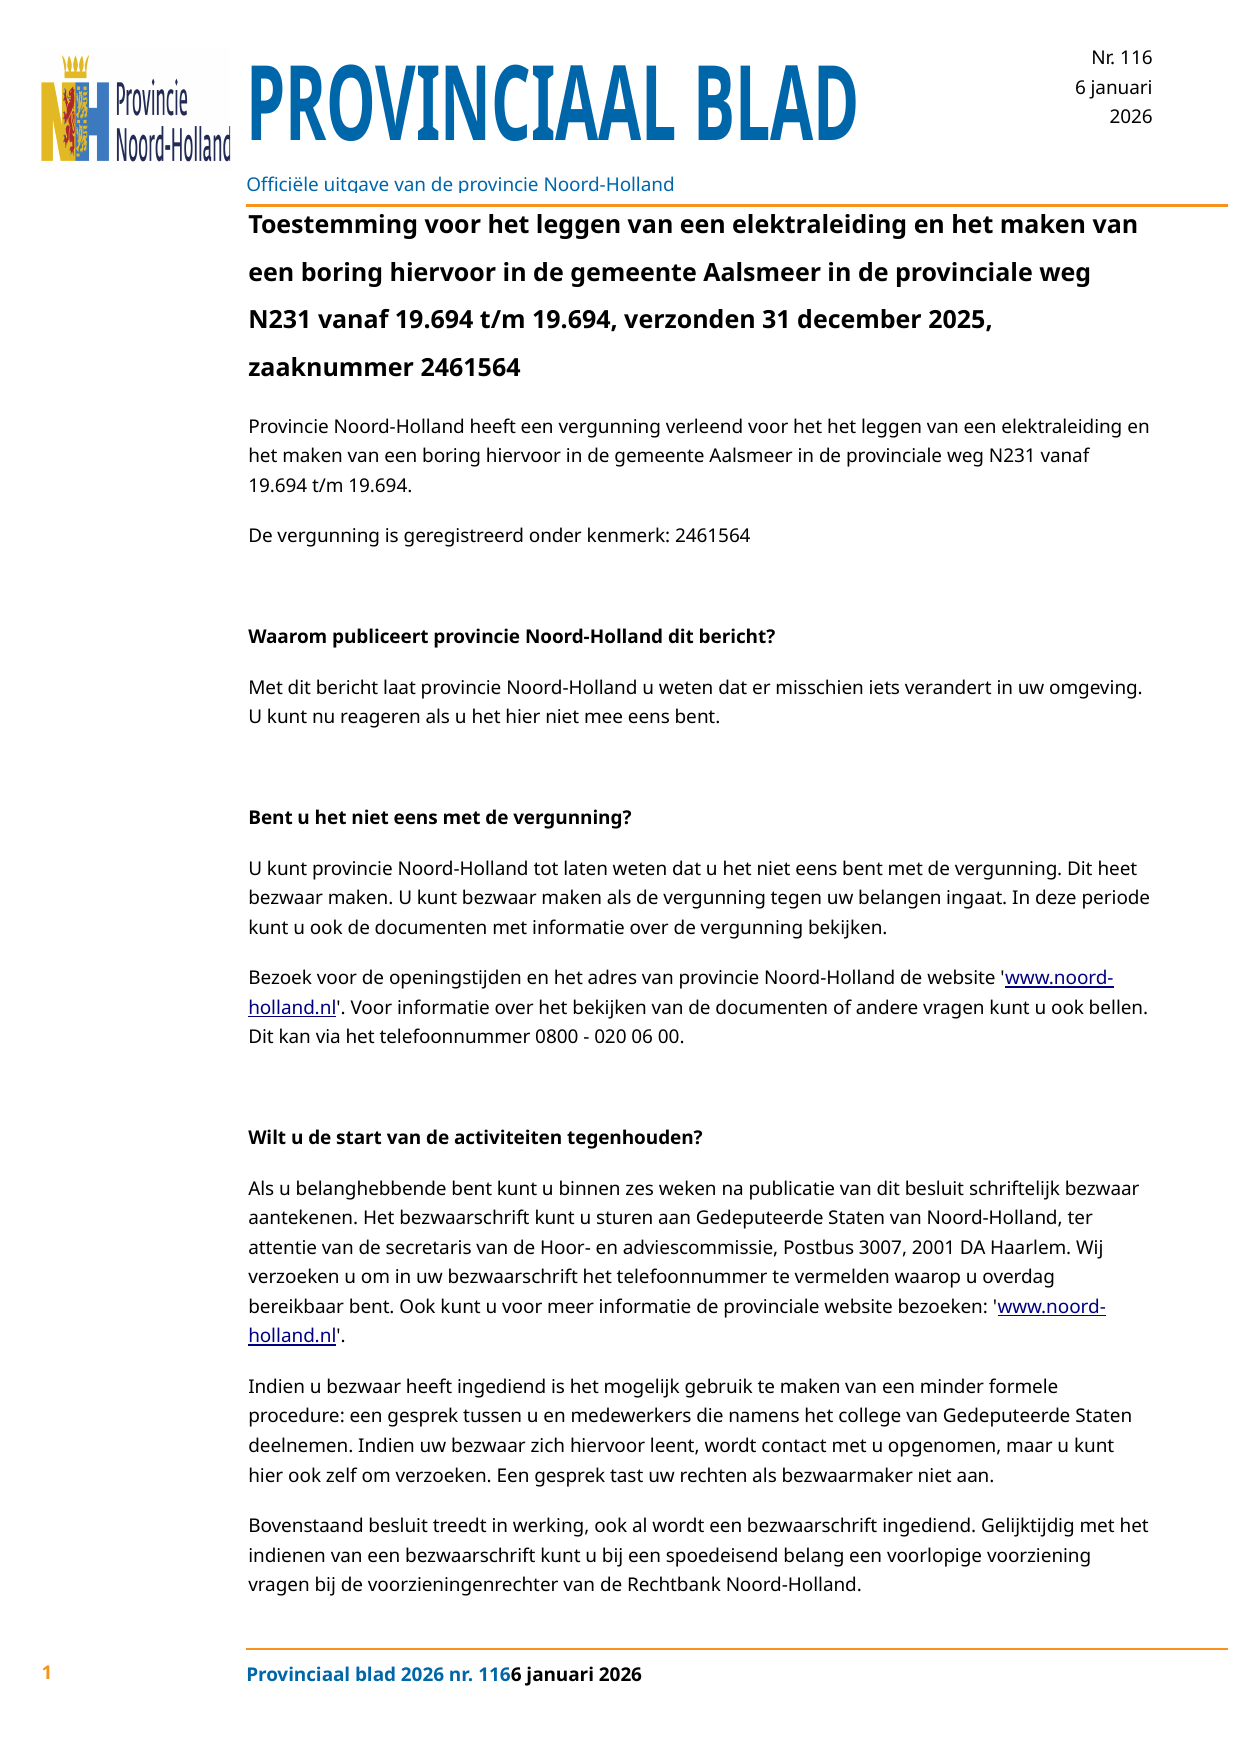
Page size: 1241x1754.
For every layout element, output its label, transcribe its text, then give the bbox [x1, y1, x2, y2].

text Waarom publiceert provincie Noord-Holland dit bericht? [248, 623, 1152, 649]
text Als u belanghebbende bent kunt u binnen zes weken na publicatie van dit besluit schriftelijk bezwaar aantekenen. Het bezwaarschrift kunt u sturen aan Gedeputeerde Staten van Noord-Holland, ter attentie van de secretaris van de Hoor- en adviescommissie, Postbus 3007, 2001 DA Haarlem. Wij verzoeken u om in uw bezwaarschrift het telefoonnummer te vermelden waarop u overdag bereikbaar bent. Ook kunt u voor meer informatie de provinciale website bezoeken: 'www.noord-holland.nl'. [248, 1175, 1152, 1348]
text Met dit bericht laat provincie Noord-Holland u weten dat er misschien iets verandert in uw omgeving. U kunt nu reageren als u het hier niet mee eens bent. [248, 674, 1152, 729]
text Bent u het niet eens met de vergunning? [248, 804, 1152, 830]
text Bovenstaand besluit treedt in werking, ook al wordt een bezwaarschrift ingediend. Gelijktijdig met het indienen van een bezwaarschrift kunt u bij een spoedeisend belang een voorlopige voorziening vragen bij de voorzieningenrechter van de Rechtbank Noord-Holland. [248, 1512, 1152, 1597]
picture [41, 47, 231, 172]
text U kunt provincie Noord-Holland tot laten weten dat u het niet eens bent met de vergunning. Dit heet bezwaar maken. U kunt bezwaar maken als de vergunning tegen uw belangen ingaat. In deze periode kunt u ook de documenten met informatie over de vergunning bekijken. [248, 855, 1152, 940]
text Wilt u de start van de activiteiten tegenhouden? [248, 1124, 1152, 1150]
text Indien u bezwaar heeft ingediend is het mogelijk gebruik te maken van een minder formele procedure: een gesprek tussen u en medewerkers die namens het college van Gedeputeerde Staten deelnemen. Indien uw bezwaar zich hiervoor leent, wordt contact met u opgenomen, maar u kunt hier ook zelf om verzoeken. Een gesprek tast uw rechten als bezwaarmaker niet aan. [248, 1373, 1152, 1488]
text Toestemming voor het leggen van een elektraleiding en het maken van een boring hiervoor in de gemeente Aalsmeer in de provinciale weg N231 vanaf 19.694 t/m 19.694, verzonden 31 december 2025, zaaknummer 2461564 [248, 207, 1152, 384]
text De vergunning is geregistreerd onder kenmerk: 2461564 [248, 523, 1152, 548]
text Provincie Noord-Holland heeft een vergunning verleend voor het het leggen van een elektraleiding en het maken van een boring hiervoor in de gemeente Aalsmeer in de provinciale weg N231 vanaf 19.694 t/m 19.694. [248, 413, 1152, 498]
text Bezoek voor de openingstijden en het adres van provincie Noord-Holland de website 'www.noord-holland.nl'. Voor informatie over het bekijken van de documenten of andere vragen kunt u ook bellen. Dit kan via het telefoonnummer 0800 - 020 06 00. [248, 964, 1152, 1049]
